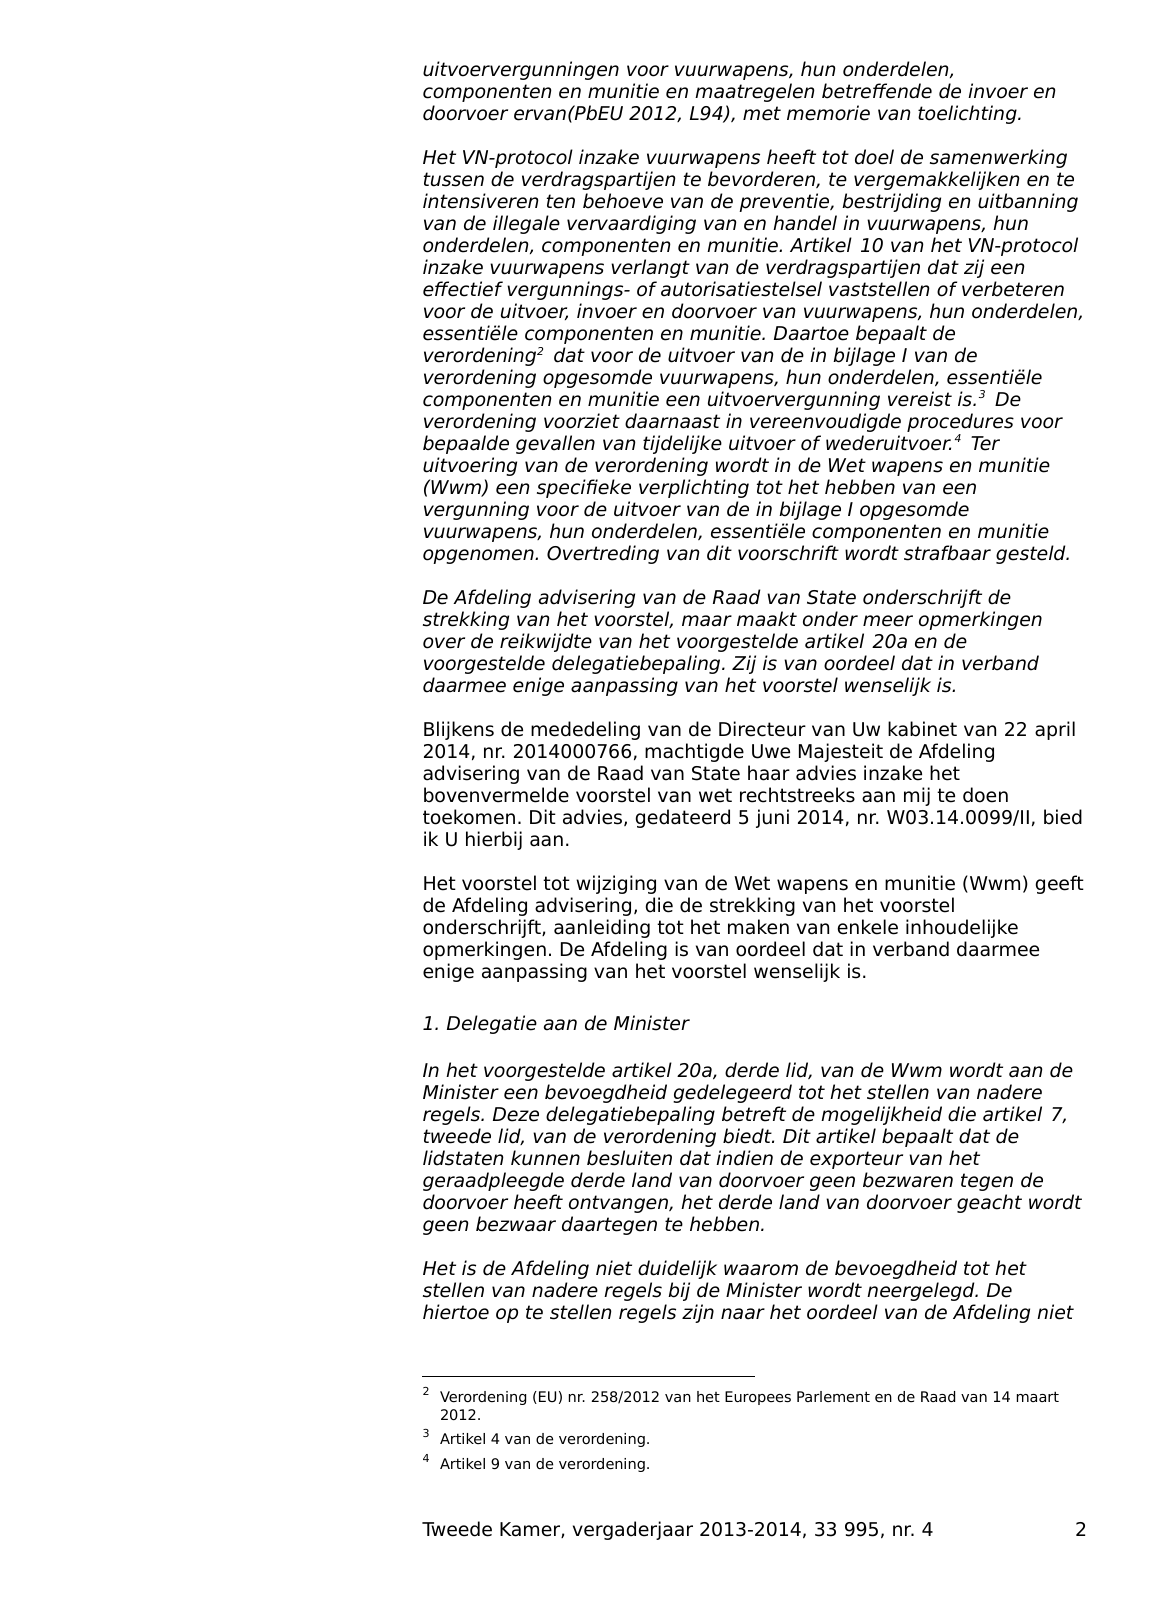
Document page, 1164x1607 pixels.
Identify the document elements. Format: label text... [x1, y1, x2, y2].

text Het is de Afdeling niet duidelijk waarom de bevoegdheid tot het stellen van nadere regels bij de Minister wordt neergelegd. De hiertoe op te stellen regels zijn naar het oordeel van de Afdeling niet [422, 1258, 1087, 1324]
text In het voorgestelde artikel 20a, derde lid, van de Wwm wordt aan de Minister een bevoegdheid gedelegeerd tot het stellen van nadere regels. Deze delegatiebepaling betreft de mogelijkheid die artikel 7, tweede lid, van de verordening biedt. Dit artikel bepaalt dat de lidstaten kunnen besluiten dat indien de exporteur van het geraadpleegde derde land van doorvoer geen bezwaren tegen de doorvoer heeft ontvangen, het derde land van doorvoer geacht wordt geen bezwaar daartegen te hebben. [422, 1060, 1087, 1236]
subtitle 1. Delegatie aan de Minister [422, 1013, 1087, 1035]
text Het VN-protocol inzake vuurwapens heeft tot doel de samenwerking tussen de verdragspartijen te bevorderen, te vergemakkelijken en te intensiveren ten behoeve van de preventie, bestrijding en uitbanning van de illegale vervaardiging van en handel in vuurwapens, hun onderdelen, componenten en munitie. Artikel 10 van het VN-protocol inzake vuurwapens verlangt van de verdragspartijen dat zij een effectief vergunnings- of autorisatiestelsel vaststellen of verbeteren voor de uitvoer, invoer en doorvoer van vuurwapens, hun onderdelen, essentiële componenten en munitie. Daartoe bepaalt de verordening dat voor de uitvoer van de in bijlage I van de verordening opgesomde vuurwapens, hun onderdelen, essentiële componenten en munitie een uitvoervergunning vereist is. De verordening voorziet daarnaast in vereenvoudigde procedures voor bepaalde gevallen van tijdelijke uitvoer of wederuitvoer. Ter uitvoering van de verordening wordt in de Wet wapens en munitie (Wwm) een specifieke verplichting tot het hebben van een vergunning voor de uitvoer van de in bijlage I opgesomde vuurwapens, hun onderdelen, essentiële componenten en munitie opgenomen. Overtreding van dit voorschrift wordt strafbaar gesteld. [422, 147, 1087, 565]
text Verordening (EU) nr. 258/2012 van het Europees Parlement en de Raad van 14 maart 2012. [422, 1385, 1087, 1424]
text De Afdeling advisering van de Raad van State onderschrijft de strekking van het voorstel, maar maakt onder meer opmerkingen over de reikwijdte van het voorgestelde artikel 20a en de voorgestelde delegatiebepaling. Zij is van oordeel dat in verband daarmee enige aanpassing van het voorstel wenselijk is. [422, 587, 1087, 697]
text uitvoervergunningen voor vuurwapens, hun onderdelen, componenten en munitie en maatregelen betreffende de invoer en doorvoer ervan(PbEU 2012, L94), met memorie van toelichting. [422, 59, 1087, 125]
text Artikel 9 van de verordening. [422, 1452, 1087, 1474]
text Het voorstel tot wijziging van de Wet wapens en munitie (Wwm) geeft de Afdeling advisering, die de strekking van het voorstel onderschrijft, aanleiding tot het maken van enkele inhoudelijke opmerkingen. De Afdeling is van oordeel dat in verband daarmee enige aanpassing van het voorstel wenselijk is. [422, 873, 1087, 983]
text Blijkens de mededeling van de Directeur van Uw kabinet van 22 april 2014, nr. 2014000766, machtigde Uwe Majesteit de Afdeling advisering van de Raad van State haar advies inzake het bovenvermelde voorstel van wet rechtstreeks aan mij te doen toekomen. Dit advies, gedateerd 5 juni 2014, nr. W03.14.0099/II, bied ik U hierbij aan. [422, 719, 1087, 851]
text Artikel 4 van de verordening. [422, 1427, 1087, 1449]
